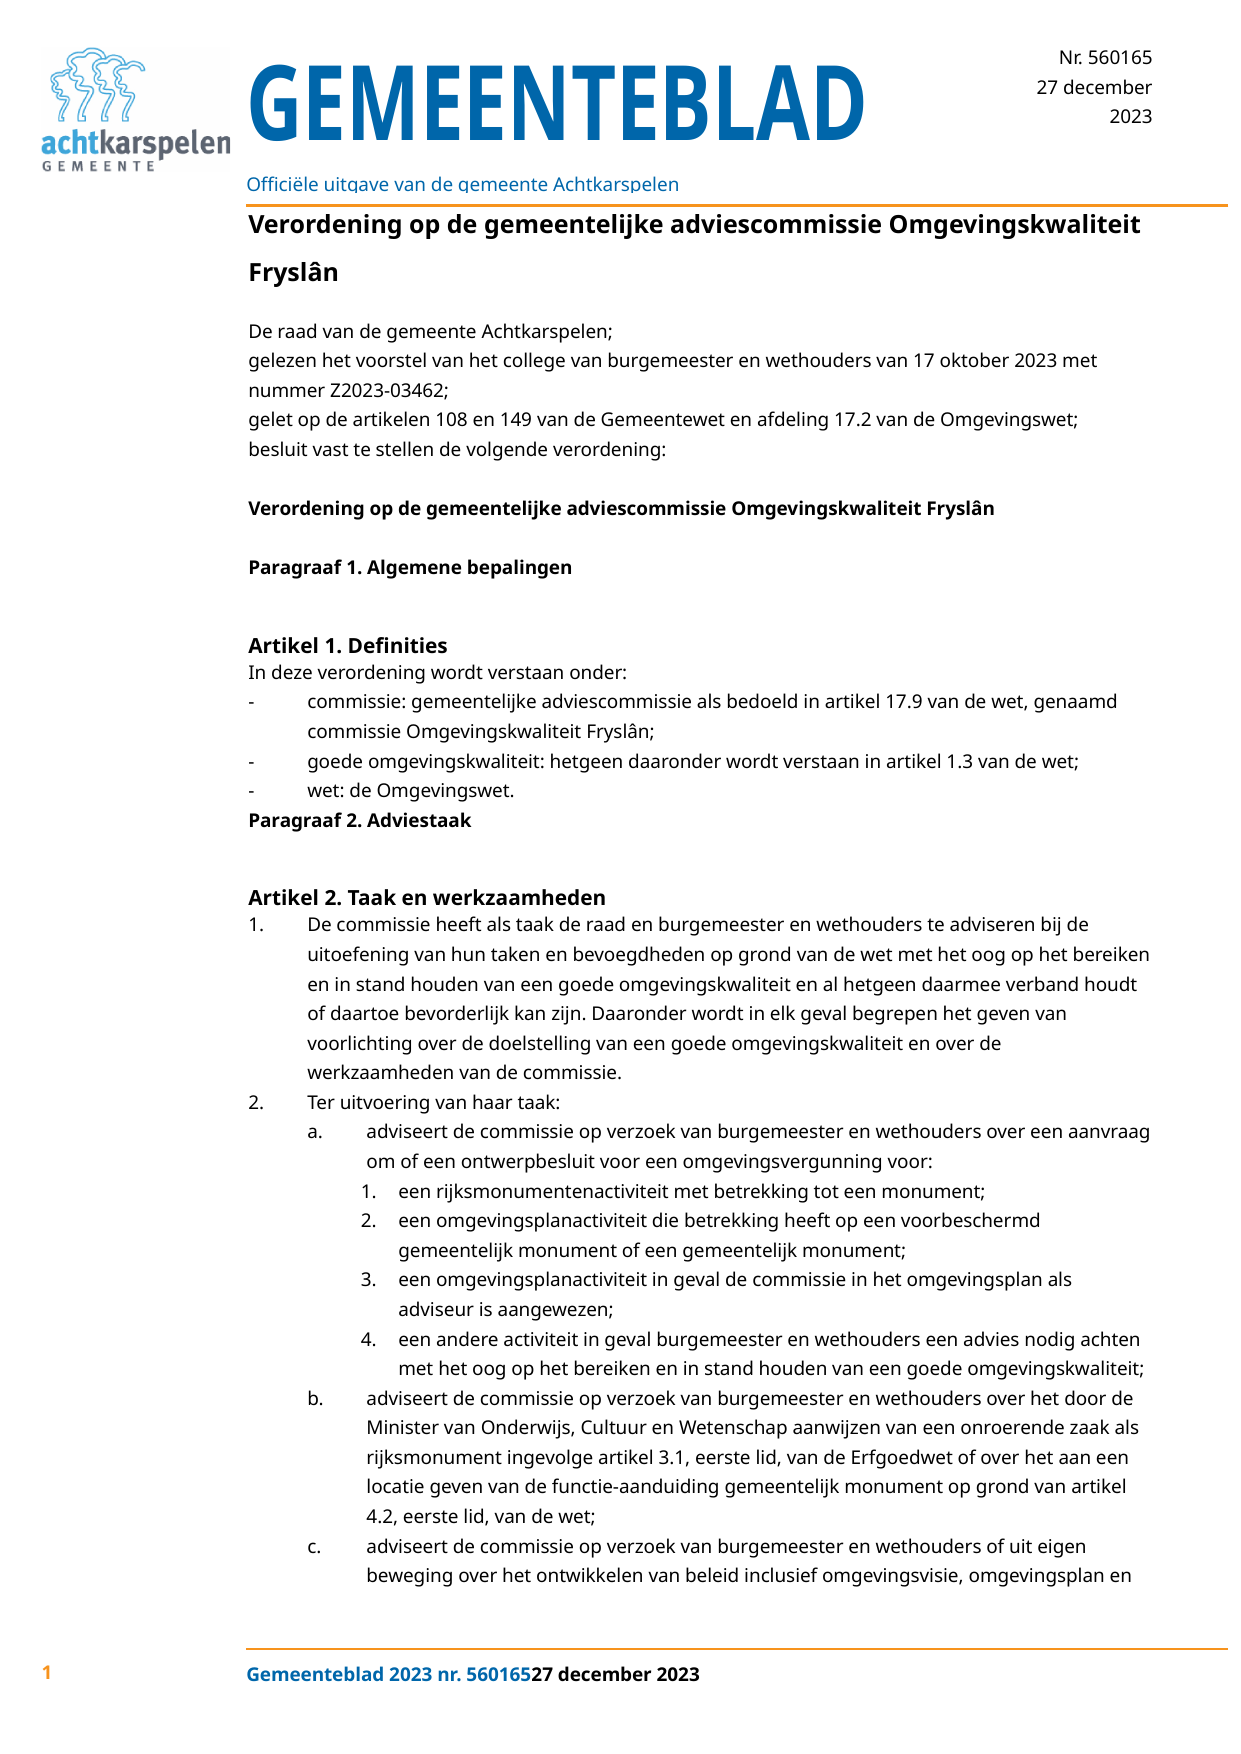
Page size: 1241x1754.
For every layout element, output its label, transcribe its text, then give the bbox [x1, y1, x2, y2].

text Verordening op de gemeentelijke adviescommissie Omgevingskwaliteit Fryslân [248, 207, 1152, 288]
list De commissie heeft als taak de raad en burgemeester en wethouders te adviseren bij de uitoefening van hun taken en bevoegdheden op grond van de wet met het oog op het bereiken en in stand houden van een goede omgevingskwaliteit en al hetgeen daarmee verband houdt of daartoe bevorderlijk kan zijn. Daaronder wordt in elk geval begrepen het geven van voorlichting over de doelstelling van een goede omgevingskwaliteit en over de werkzaamheden van de commissie. [248, 912, 1152, 1085]
list adviseert de commissie op verzoek van burgemeester en wethouders over het door de Minister van Onderwijs, Cultuur en Wetenschap aanwijzen van een onroerende zaak als rijksmonument ingevolge artikel 3.1, eerste lid, van de Erfgoedwet of over het aan een locatie geven van de functie-aanduiding gemeentelijk monument op grond van artikel 4.2, eerste lid, van de wet; [307, 1385, 1152, 1529]
text Verordening op de gemeentelijke adviescommissie Omgevingskwaliteit Fryslân [248, 495, 1152, 521]
text In deze verordening wordt verstaan onder: [248, 659, 1152, 685]
list adviseert de commissie op verzoek van burgemeester en wethouders of uit eigen beweging over het ontwikkelen van beleid inclusief omgevingsvisie, omgevingsplan en [307, 1533, 1152, 1588]
list Ter uitvoering van haar taak: [248, 1089, 1152, 1115]
text besluit vast te stellen de volgende verordening: [248, 436, 1152, 462]
text Artikel 1. Definities [248, 631, 1152, 659]
text De raad van de gemeente Achtkarspelen; [248, 318, 1152, 344]
text gelezen het voorstel van het college van burgemeester en wethouders van 17 oktober 2023 met nummer Z2023-03462; [248, 347, 1152, 403]
list commissie: gemeentelijke adviescommissie als bedoeld in artikel 17.9 van de wet, genaamd commissie Omgevingskwaliteit Fryslân; [248, 689, 1152, 744]
picture [41, 47, 231, 172]
list een omgevingsplanactiviteit in geval de commissie in het omgevingsplan als adviseur is aangewezen; [361, 1267, 1152, 1322]
list een andere activiteit in geval burgemeester en wethouders een advies nodig achten met het oog op het bereiken en in stand houden van een goede omgevingskwaliteit; [361, 1326, 1152, 1381]
list wet: de Omgevingswet. [248, 777, 1152, 803]
list goede omgevingskwaliteit: hetgeen daaronder wordt verstaan in artikel 1.3 van de wet; [248, 748, 1152, 774]
text Paragraaf 2. Adviestaak [248, 807, 1152, 833]
list een omgevingsplanactiviteit die betrekking heeft op een voorbeschermd gemeentelijk monument of een gemeentelijk monument; [361, 1207, 1152, 1263]
text Artikel 2. Taak en werkzaamheden [248, 883, 1152, 912]
text Paragraaf 1. Algemene bepalingen [248, 554, 1152, 580]
list een rijksmonumentenactiviteit met betrekking tot een monument; [361, 1178, 1152, 1204]
text gelet op de artikelen 108 en 149 van de Gemeentewet en afdeling 17.2 van de Omgevingswet; [248, 407, 1152, 432]
list adviseert de commissie op verzoek van burgemeester en wethouders over een aanvraag om of een ontwerpbesluit voor een omgevingsvergunning voor: [307, 1119, 1152, 1174]
